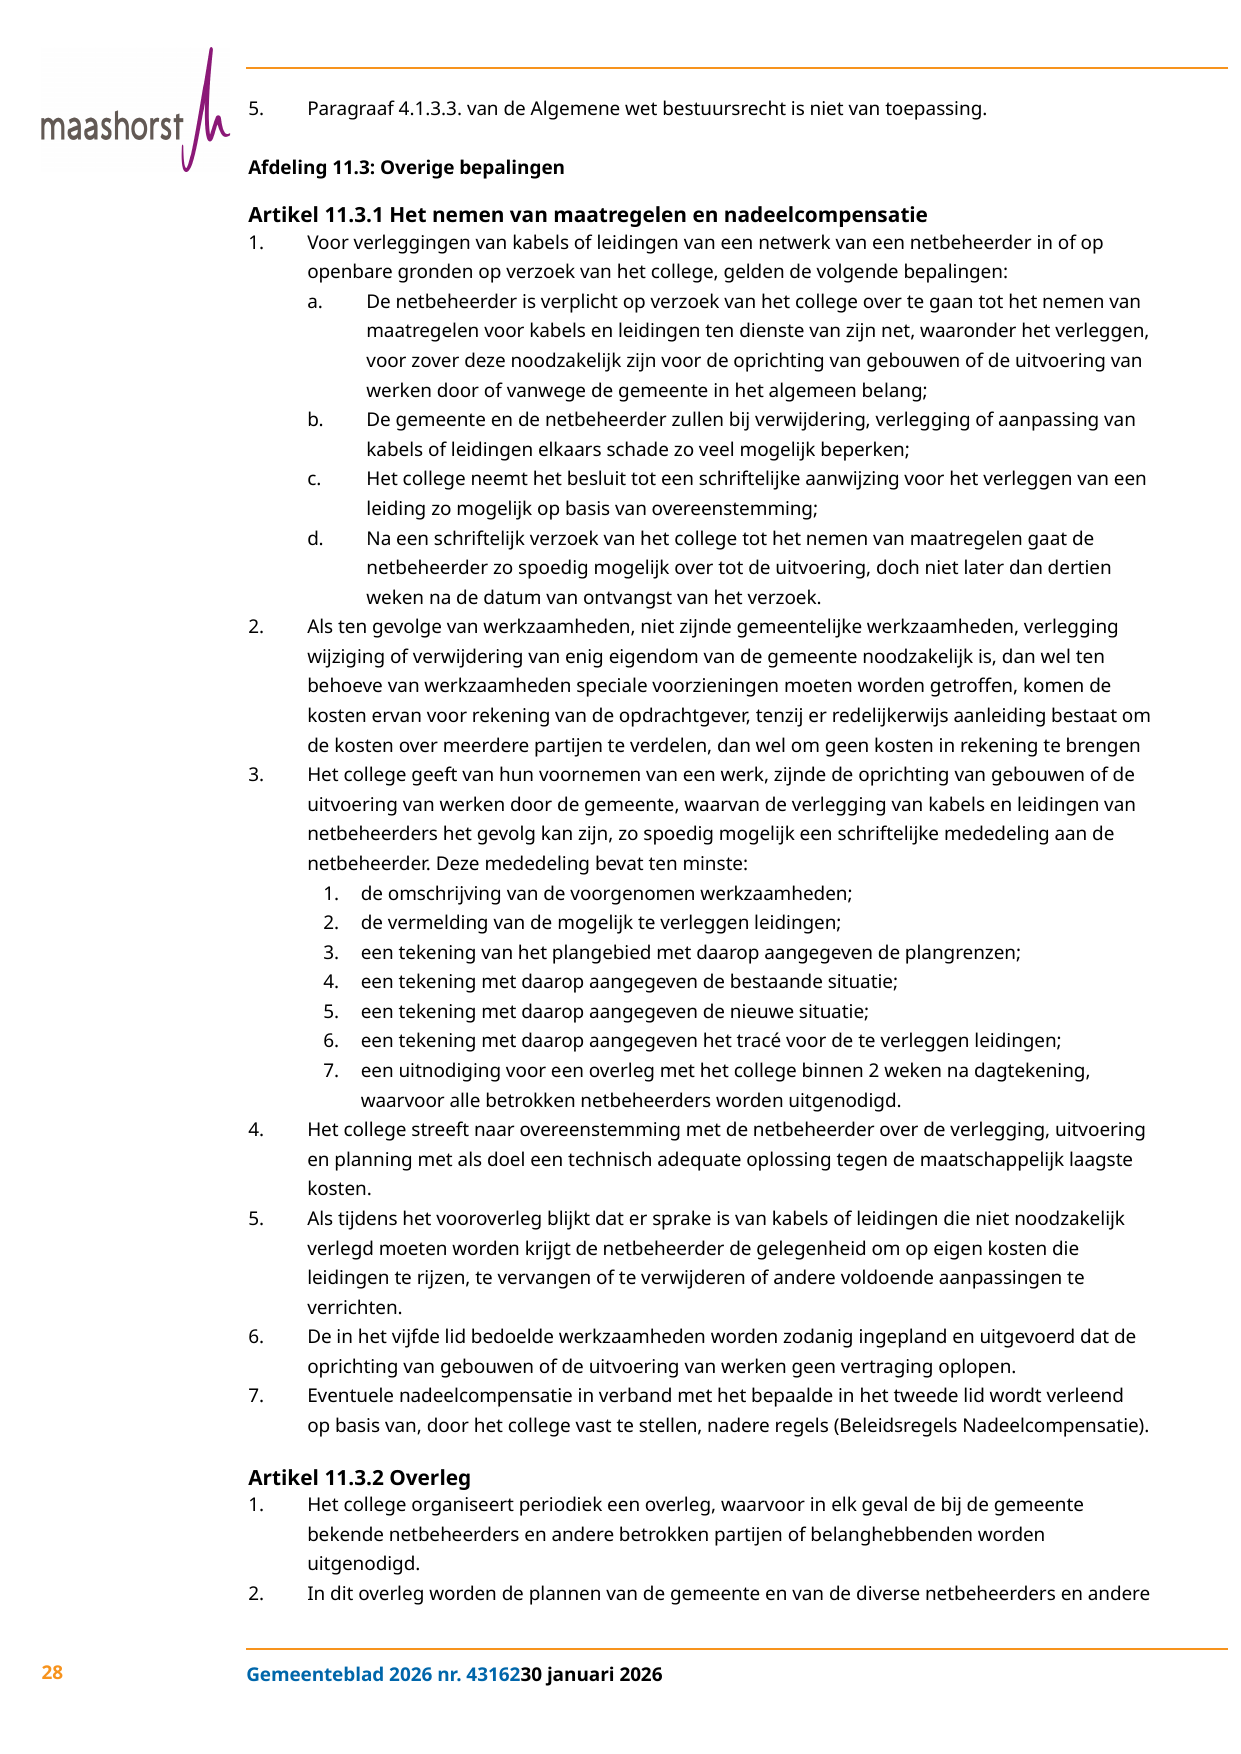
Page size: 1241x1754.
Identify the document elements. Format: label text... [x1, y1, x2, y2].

list Voor verleggingen van kabels of leidingen van een netwerk van een netbeheerder in of op openbare gronden op verzoek van het college, gelden de volgende bepalingen: [248, 229, 1152, 284]
list een uitnodiging voor een overleg met het college binnen 2 weken na dagtekening, waarvoor alle betrokken netbeheerders worden uitgenodigd. [323, 1057, 1152, 1113]
list Het college neemt het besluit tot een schriftelijke aanwijzing voor het verleggen van een leiding zo mogelijk op basis van overeenstemming; [307, 466, 1152, 521]
text Artikel 11.3.1 Het nemen van maatregelen en nadeelcompensatie [248, 201, 1152, 229]
list een tekening met daarop aangegeven de nieuwe situatie; [323, 998, 1152, 1024]
list Na een schriftelijk verzoek van het college tot het nemen van maatregelen gaat de netbeheerder zo spoedig mogelijk over tot de uitvoering, doch niet later dan dertien weken na de datum van ontvangst van het verzoek. [307, 525, 1152, 610]
list Het college geeft van hun voornemen van een werk, zijnde de oprichting van gebouwen of de uitvoering van werken door de gemeente, waarvan de verlegging van kabels en leidingen van netbeheerders het gevolg kan zijn, zo spoedig mogelijk een schriftelijke mededeling aan de netbeheerder. Deze mededeling bevat ten minste: [248, 761, 1152, 876]
list Paragraaf 4.1.3.3. van de Algemene wet bestuursrecht is niet van toepassing. [248, 95, 1152, 121]
list Het college organiseert periodiek een overleg, waarvoor in elk geval de bij de gemeente bekende netbeheerders en andere betrokken partijen of belanghebbenden worden uitgenodigd. [248, 1491, 1152, 1576]
list De in het vijfde lid bedoelde werkzaamheden worden zodanig ingepland en uitgevoerd dat de oprichting van gebouwen of de uitvoering van werken geen vertraging oplopen. [248, 1323, 1152, 1379]
list De netbeheerder is verplicht op verzoek van het college over te gaan tot het nemen van maatregelen voor kabels en leidingen ten dienste van zijn net, waaronder het verleggen, voor zover deze noodzakelijk zijn voor de oprichting van gebouwen of de uitvoering van werken door of vanwege de gemeente in het algemeen belang; [307, 288, 1152, 403]
picture [41, 47, 231, 172]
list de vermelding van de mogelijk te verleggen leidingen; [323, 909, 1152, 935]
list Het college streeft naar overeenstemming met de netbeheerder over de verlegging, uitvoering en planning met als doel een technisch adequate oplossing tegen de maatschappelijk laagste kosten. [248, 1116, 1152, 1201]
list In dit overleg worden de plannen van de gemeente en van de diverse netbeheerders en andere [248, 1580, 1152, 1606]
text Afdeling 11.3: Overige bepalingen [248, 154, 1152, 180]
list de omschrijving van de voorgenomen werkzaamheden; [323, 880, 1152, 906]
list Eventuele nadeelcompensatie in verband met het bepaalde in het tweede lid wordt verleend op basis van, door het college vast te stellen, nadere regels (Beleidsregels Nadeelcompensatie). [248, 1383, 1152, 1438]
list Als ten gevolge van werkzaamheden, niet zijnde gemeentelijke werkzaamheden, verlegging wijziging of verwijdering van enig eigendom van de gemeente noodzakelijk is, dan wel ten behoeve van werkzaamheden speciale voorzieningen moeten worden getroffen, komen de kosten ervan voor rekening van de opdrachtgever, tenzij er redelijkerwijs aanleiding bestaat om de kosten over meerdere partijen te verdelen, dan wel om geen kosten in rekening te brengen [248, 613, 1152, 758]
list een tekening van het plangebied met daarop aangegeven de plangrenzen; [323, 939, 1152, 965]
list een tekening met daarop aangegeven de bestaande situatie; [323, 968, 1152, 994]
list Als tijdens het vooroverleg blijkt dat er sprake is van kabels of leidingen die niet noodzakelijk verlegd moeten worden krijgt de netbeheerder de gelegenheid om op eigen kosten die leidingen te rijzen, te vervangen of te verwijderen of andere voldoende aanpassingen te verrichten. [248, 1205, 1152, 1320]
text Artikel 11.3.2 Overleg [248, 1463, 1152, 1491]
list een tekening met daarop aangegeven het tracé voor de te verleggen leidingen; [323, 1028, 1152, 1053]
list De gemeente en de netbeheerder zullen bij verwijdering, verlegging of aanpassing van kabels of leidingen elkaars schade zo veel mogelijk beperken; [307, 406, 1152, 462]
